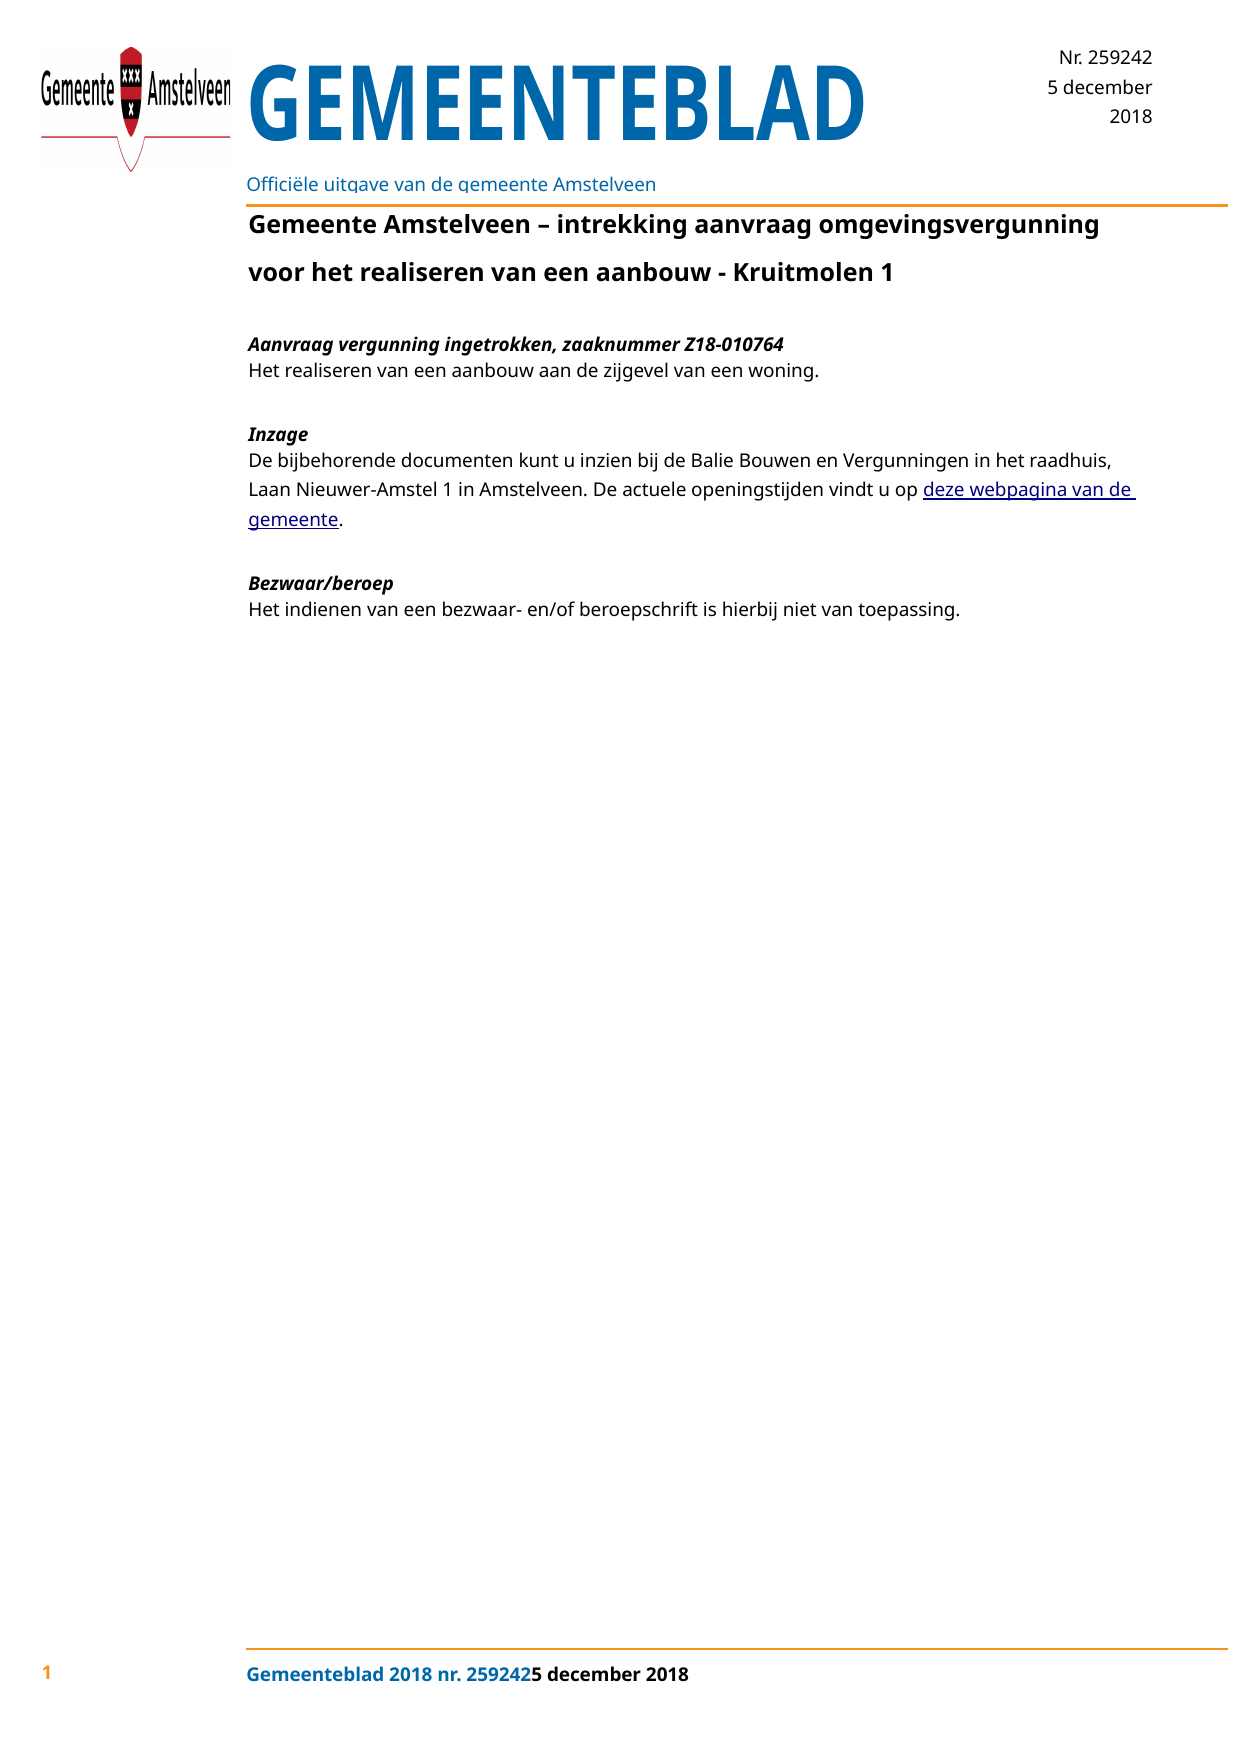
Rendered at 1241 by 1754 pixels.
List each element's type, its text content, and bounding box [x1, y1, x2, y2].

text Het indienen van een bezwaar- en/of beroepschrift is hierbij niet van toepassing. [248, 596, 1152, 621]
text Inzage [248, 421, 1152, 447]
text Aanvraag vergunning ingetrokken, zaaknummer Z18-010764 [248, 331, 1152, 357]
picture [41, 47, 231, 172]
text Bezwaar/beroep [248, 570, 1152, 596]
text Gemeente Amstelveen – intrekking aanvraag omgevingsvergunning voor het realiseren van een aanbouw - Kruitmolen 1 [248, 207, 1152, 288]
text De bijbehorende documenten kunt u inzien bij de Balie Bouwen en Vergunningen in het raadhuis, Laan Nieuwer-Amstel 1 in Amstelveen. De actuele openingstijden vindt u op deze webpagina van de gemeente. [248, 447, 1152, 532]
text Het realiseren van een aanbouw aan de zijgevel van een woning. [248, 357, 1152, 383]
